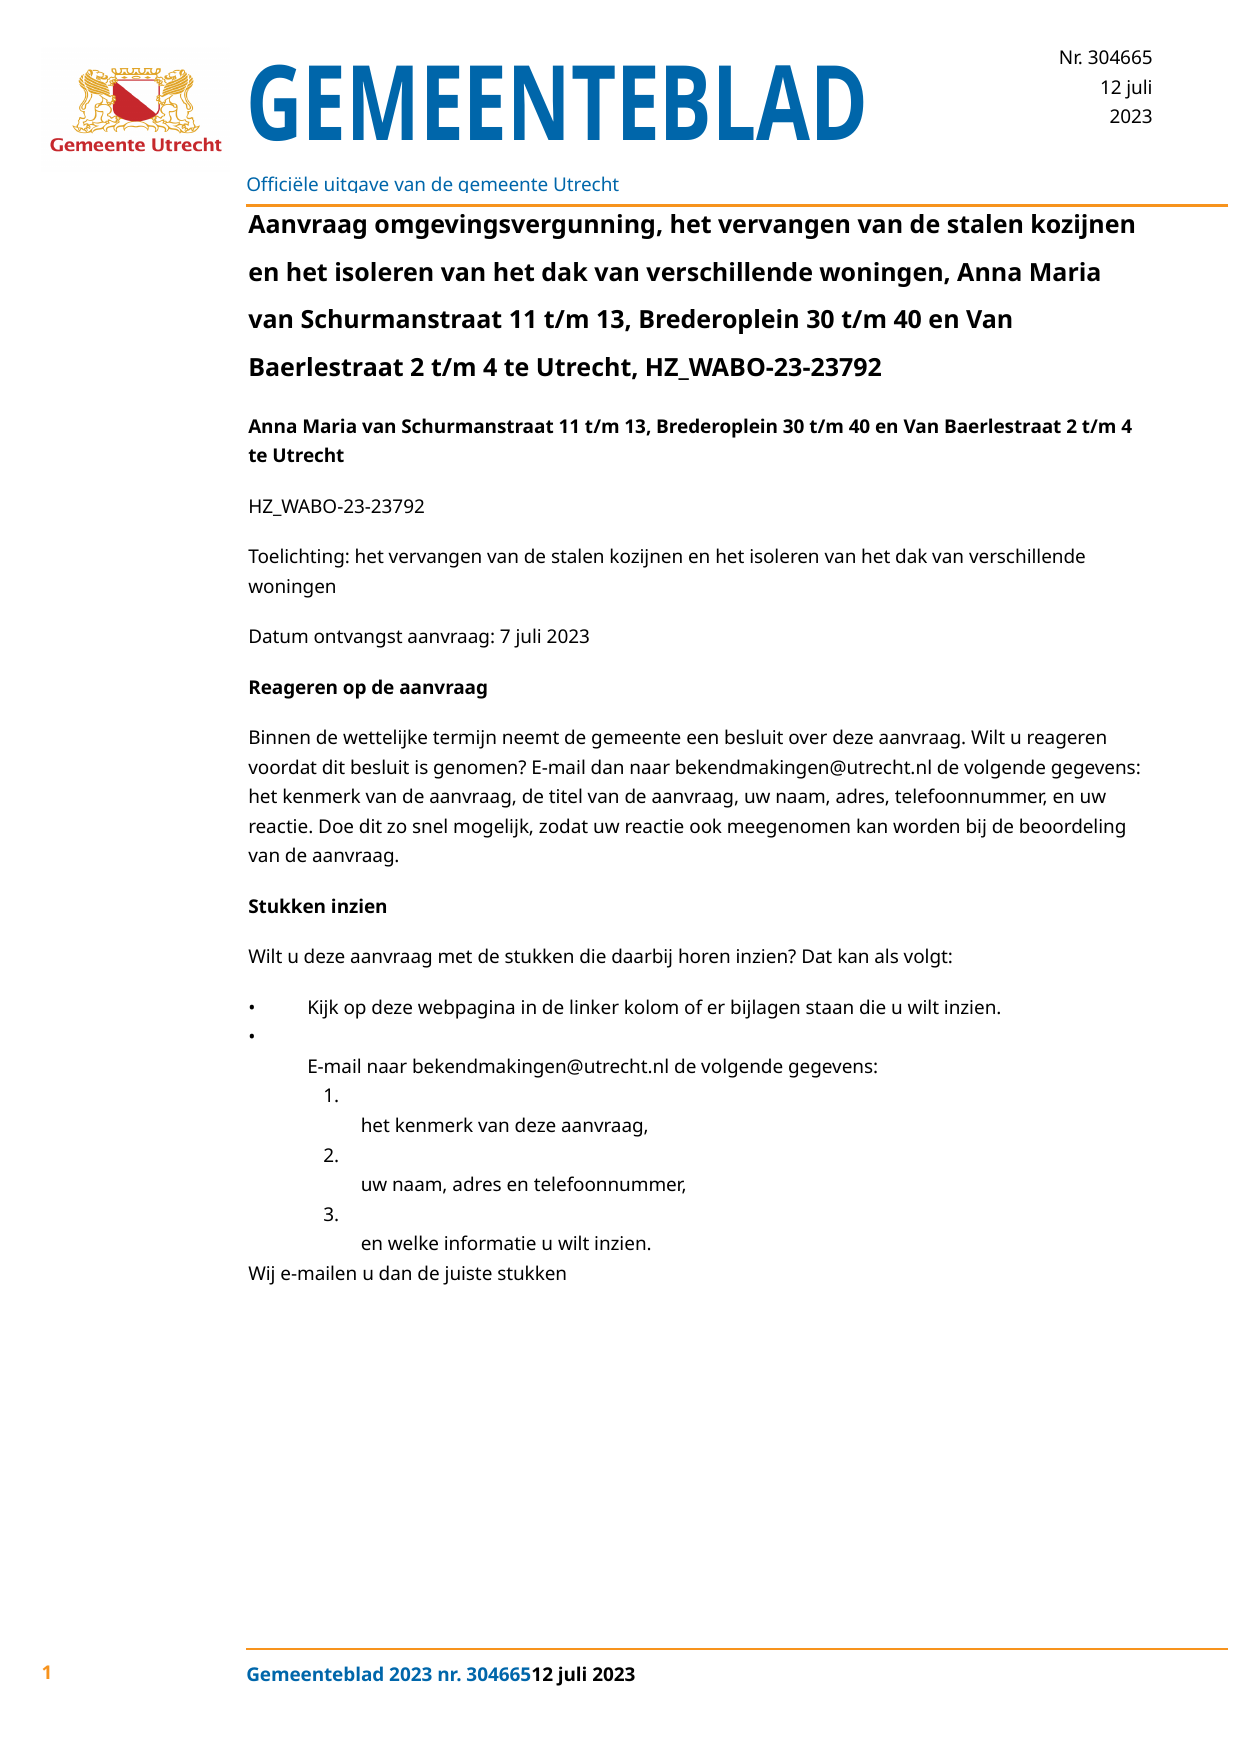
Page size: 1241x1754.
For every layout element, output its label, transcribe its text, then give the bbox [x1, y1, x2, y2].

text Anna Maria van Schurmanstraat 11 t/m 13, Brederoplein 30 t/m 40 en Van Baerlestraat 2 t/m 4 te Utrecht [248, 413, 1152, 468]
list E-mail naar bekendmakingen@utrecht.nl de volgende gegevens: [248, 1053, 1152, 1079]
list uw naam, adres en telefoonnummer, [323, 1171, 1152, 1197]
list en welke informatie u wilt inzien. [323, 1231, 1152, 1256]
picture [41, 47, 231, 172]
list het kenmerk van deze aanvraag, [323, 1112, 1152, 1138]
text Aanvraag omgevingsvergunning, het vervangen van de stalen kozijnen en het isoleren van het dak van verschillende woningen, Anna Maria van Schurmanstraat 11 t/m 13, Brederoplein 30 t/m 40 en Van Baerlestraat 2 t/m 4 te Utrecht, HZ_WABO-23-23792 [248, 207, 1152, 384]
text Stukken inzien [248, 893, 1152, 919]
text Reageren op de aanvraag [248, 674, 1152, 700]
list Kijk op deze webpagina in de linker kolom of er bijlagen staan die u wilt inzien. [248, 994, 1152, 1020]
text Datum ontvangst aanvraag: 7 juli 2023 [248, 623, 1152, 649]
text HZ_WABO-23-23792 [248, 493, 1152, 519]
text Wij e-mailen u dan de juiste stukken [248, 1260, 1152, 1286]
text Binnen de wettelijke termijn neemt de gemeente een besluit over deze aanvraag. Wilt u reageren voordat dit besluit is genomen? E-mail dan naar bekendmakingen@utrecht.nl de volgende gegevens: het kenmerk van de aanvraag, de titel van de aanvraag, uw naam, adres, telefoonnummer, en uw reactie. Doe dit zo snel mogelijk, zodat uw reactie ook meegenomen kan worden bij de beoordeling van de aanvraag. [248, 724, 1152, 868]
text Wilt u deze aanvraag met de stukken die daarbij horen inzien? Dat kan als volgt: [248, 943, 1152, 969]
text Toelichting: het vervangen van de stalen kozijnen en het isoleren van het dak van verschillende woningen [248, 543, 1152, 599]
